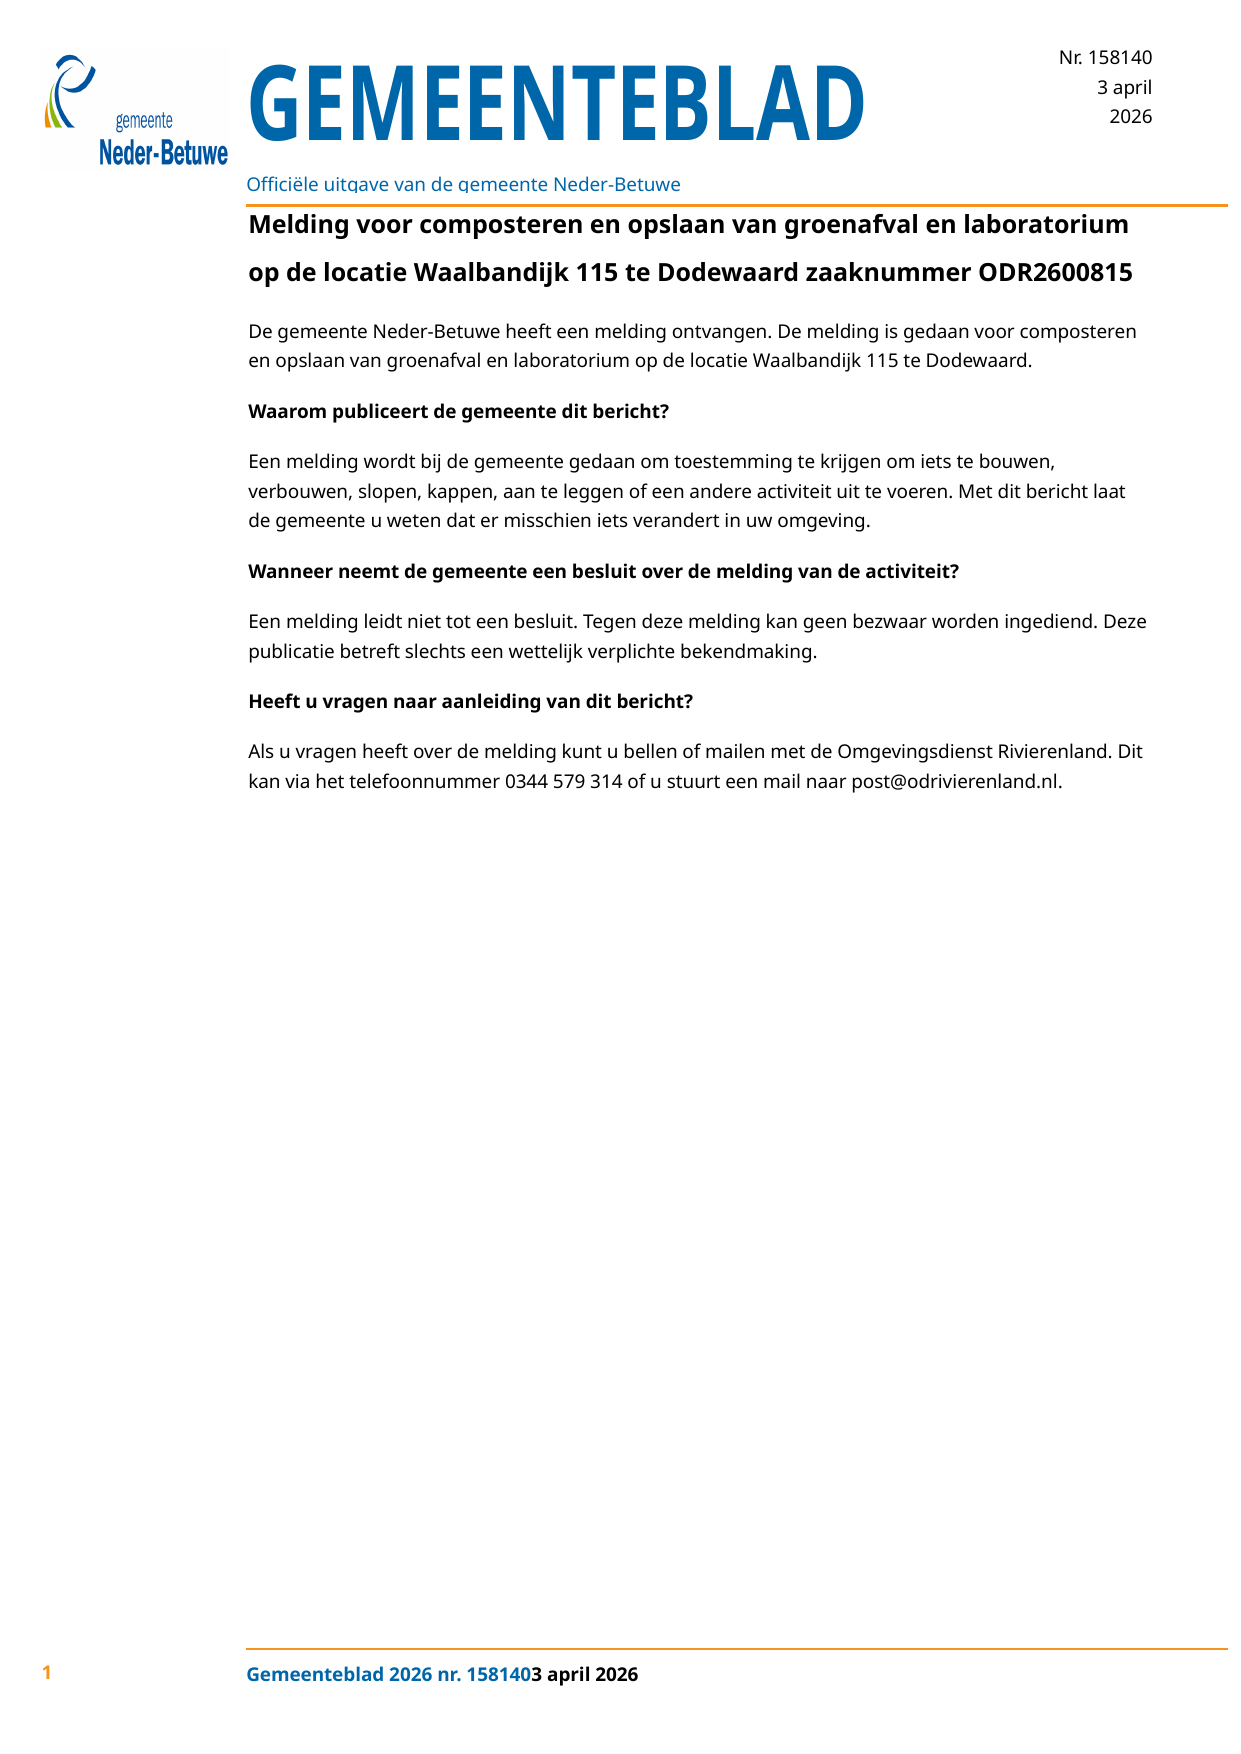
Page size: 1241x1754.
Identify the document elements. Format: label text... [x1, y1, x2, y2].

text Heeft u vragen naar aanleiding van dit bericht? [248, 688, 1152, 714]
text Een melding wordt bij de gemeente gedaan om toestemming te krijgen om iets te bouwen, verbouwen, slopen, kappen, aan te leggen of een andere activiteit uit te voeren. Met dit bericht laat de gemeente u weten dat er misschien iets verandert in uw omgeving. [248, 448, 1152, 533]
text Melding voor composteren en opslaan van groenafval en laboratorium op de locatie Waalbandijk 115 te Dodewaard zaaknummer ODR2600815 [248, 207, 1152, 288]
picture [41, 47, 231, 172]
text De gemeente Neder-Betuwe heeft een melding ontvangen. De melding is gedaan voor composteren en opslaan van groenafval en laboratorium op de locatie Waalbandijk 115 te Dodewaard. [248, 318, 1152, 373]
text Wanneer neemt de gemeente een besluit over de melding van de activiteit? [248, 558, 1152, 584]
text Als u vragen heeft over de melding kunt u bellen of mailen met de Omgevingsdienst Rivierenland. Dit kan via het telefoonnummer 0344 579 314 of u stuurt een mail naar post@odrivierenland.nl. [248, 739, 1152, 794]
text Waarom publiceert de gemeente dit bericht? [248, 398, 1152, 424]
text Een melding leidt niet tot een besluit. Tegen deze melding kan geen bezwaar worden ingediend. Deze publicatie betreft slechts een wettelijk verplichte bekendmaking. [248, 608, 1152, 664]
